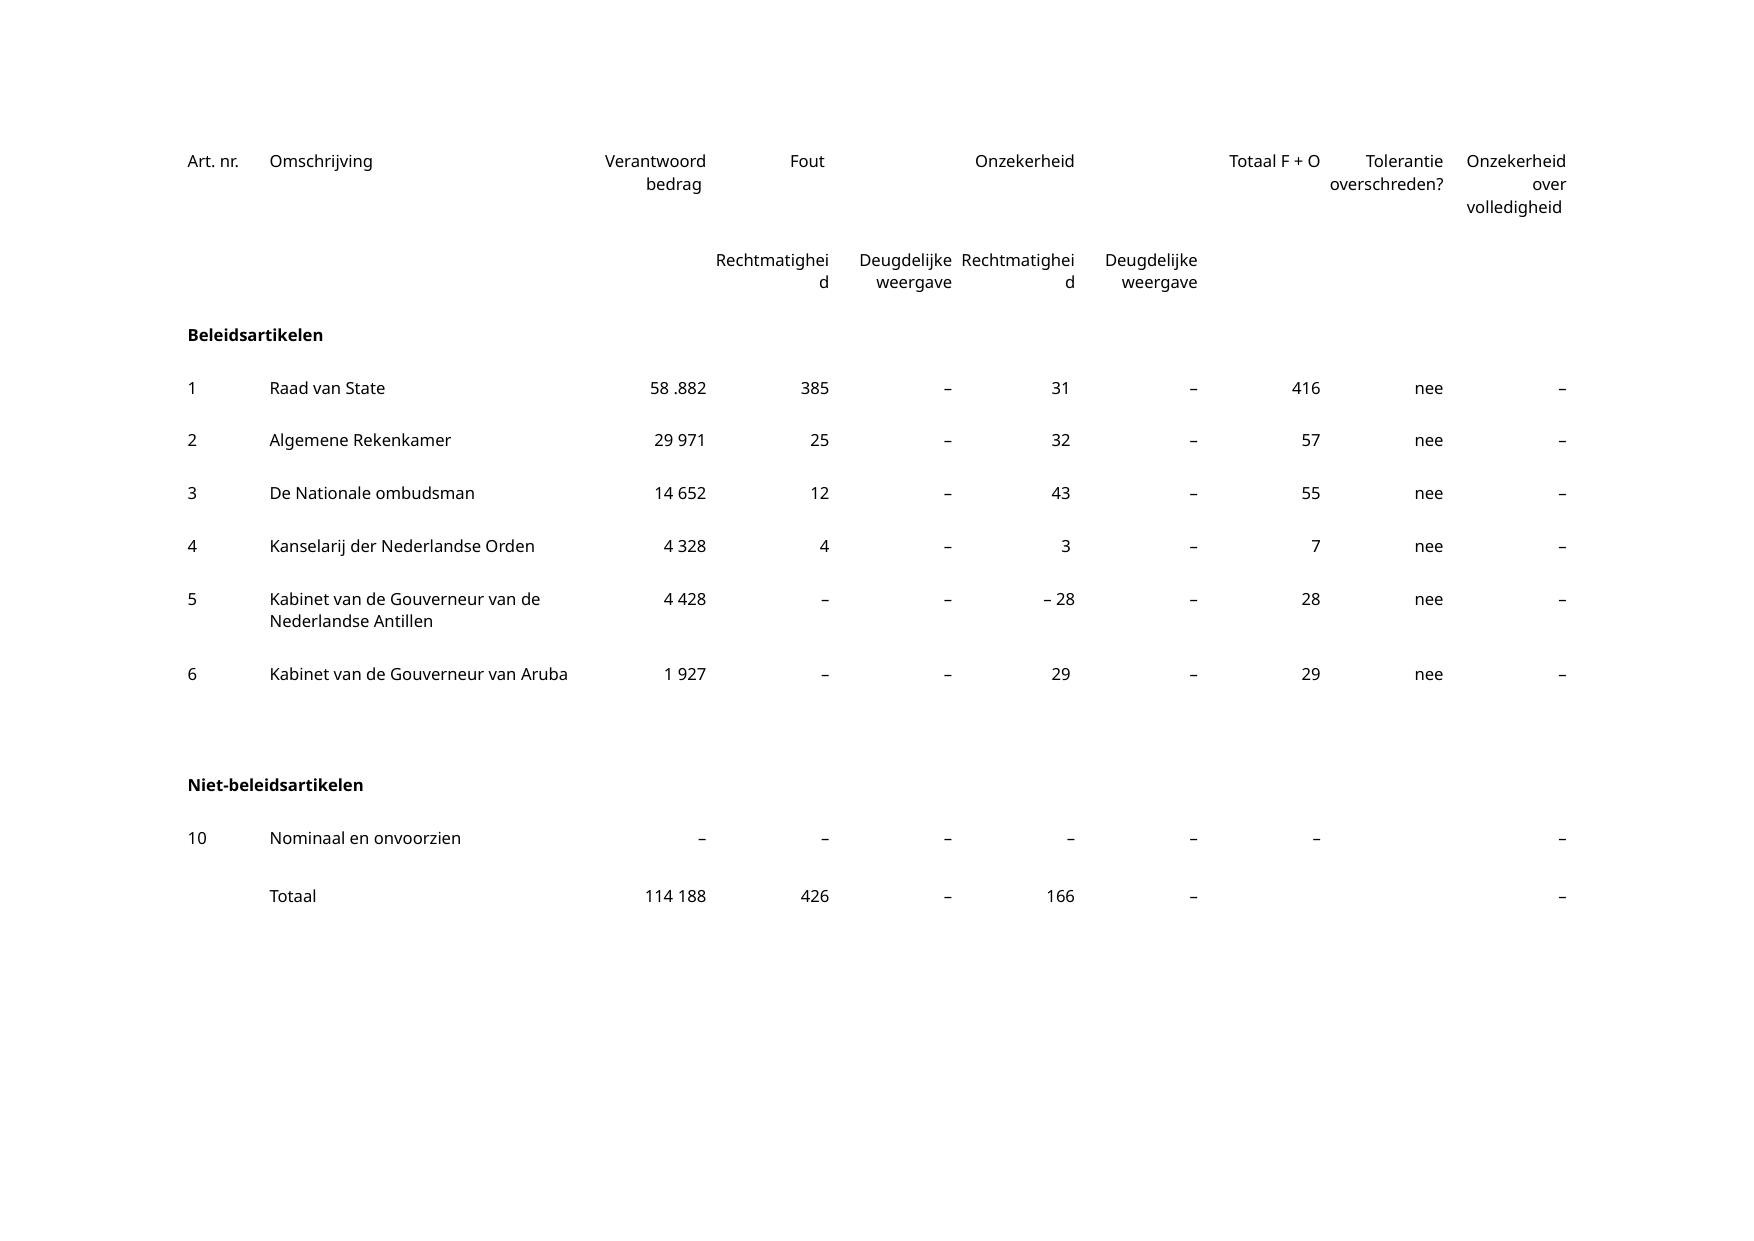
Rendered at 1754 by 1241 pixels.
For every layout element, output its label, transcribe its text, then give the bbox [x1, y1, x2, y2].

table_cell 6 [188, 663, 269, 715]
table_cell [829, 715, 952, 774]
table_header Onzekerheid over volledigheid [1443, 150, 1566, 248]
table_header Art. nr. [188, 150, 269, 248]
table_cell nee [1320, 482, 1443, 534]
table_header Fout [706, 150, 829, 248]
table_cell 416 [1198, 376, 1320, 429]
table_cell 25 [706, 429, 829, 482]
table_cell Raad van State [269, 376, 583, 429]
table_cell – [706, 826, 829, 885]
table_cell – [1075, 482, 1198, 534]
table_cell – [1198, 826, 1320, 885]
table_cell – [829, 587, 952, 662]
table_cell 58 .882 [583, 376, 706, 429]
table_header Totaal F + O [1198, 150, 1320, 248]
table_cell – [1443, 376, 1566, 429]
table_cell – [829, 376, 952, 429]
table_cell 4 [706, 534, 829, 587]
table_cell – [1443, 826, 1566, 885]
table_cell [269, 248, 583, 323]
table_cell – [583, 826, 706, 885]
table_cell 4 428 [583, 587, 706, 662]
table_cell [188, 248, 269, 323]
table_cell [1320, 826, 1443, 885]
table_cell [1198, 885, 1320, 943]
table_header [1075, 150, 1198, 248]
table_cell Nominaal en onvoorzien [269, 826, 583, 885]
table_cell [1320, 885, 1443, 943]
table_cell – [1075, 534, 1198, 587]
table_cell Kabinet van de Gouverneur van Aruba [269, 663, 583, 715]
table_cell [1198, 715, 1320, 774]
table_cell – [829, 482, 952, 534]
table_cell [188, 885, 269, 943]
table_header Verantwoord bedrag [583, 150, 706, 248]
table_cell [1443, 248, 1566, 323]
table_cell 3 [188, 482, 269, 534]
table_cell [583, 248, 706, 323]
table_cell – [829, 663, 952, 715]
table_cell – [706, 663, 829, 715]
table_cell 1 [188, 376, 269, 429]
table_cell – [829, 534, 952, 587]
table_cell 29 [952, 663, 1075, 715]
table_cell 10 [188, 826, 269, 885]
table_header Onzekerheid [952, 150, 1075, 248]
table_cell [583, 715, 706, 774]
table_cell Kabinet van de Gouverneur van de Nederlandse Antillen [269, 587, 583, 662]
table_cell 29 [1198, 663, 1320, 715]
table_cell Rechtmatigheid [706, 248, 829, 323]
table_cell 4 [188, 534, 269, 587]
table_cell 57 [1198, 429, 1320, 482]
table_cell – [1075, 885, 1198, 943]
table_cell nee [1320, 663, 1443, 715]
table_cell [1320, 715, 1443, 774]
table_cell 166 [952, 885, 1075, 943]
table_cell – [1075, 826, 1198, 885]
table_cell 43 [952, 482, 1075, 534]
table_cell nee [1320, 376, 1443, 429]
table_cell – [952, 826, 1075, 885]
table_cell [1320, 248, 1443, 323]
table_cell 31 [952, 376, 1075, 429]
table_cell [1075, 715, 1198, 774]
table_cell – [1443, 885, 1566, 943]
table_cell 4 328 [583, 534, 706, 587]
table_cell – [829, 885, 952, 943]
table_cell Kanselarij der Nederlandse Orden [269, 534, 583, 587]
table_header Tolerantie overschreden? [1320, 150, 1443, 248]
table_cell 1 927 [583, 663, 706, 715]
table_cell – [1075, 663, 1198, 715]
table_cell De Nationale ombudsman [269, 482, 583, 534]
table_cell 385 [706, 376, 829, 429]
table_cell – [1075, 429, 1198, 482]
table_cell [188, 715, 269, 774]
table_cell – [1443, 482, 1566, 534]
table_cell – [1075, 587, 1198, 662]
table_header Omschrijving [269, 150, 583, 248]
table_cell 14 652 [583, 482, 706, 534]
table_cell Rechtmatigheid [952, 248, 1075, 323]
table_cell 3 [952, 534, 1075, 587]
table_cell 2 [188, 429, 269, 482]
table_cell Deugdelijke weergave [1075, 248, 1198, 323]
table_cell 32 [952, 429, 1075, 482]
table_cell nee [1320, 587, 1443, 662]
table_cell [1198, 248, 1320, 323]
table_cell nee [1320, 534, 1443, 587]
table_cell [269, 715, 583, 774]
table_cell Beleidsartikelen [188, 324, 1566, 376]
table_cell [952, 715, 1075, 774]
table_cell [706, 715, 829, 774]
table_cell nee [1320, 429, 1443, 482]
table_cell 29 971 [583, 429, 706, 482]
table_cell [1443, 715, 1566, 774]
table_cell Algemene Rekenkamer [269, 429, 583, 482]
table_cell 55 [1198, 482, 1320, 534]
table_cell – [1075, 376, 1198, 429]
table_cell – [1443, 534, 1566, 587]
table_cell 12 [706, 482, 829, 534]
table_cell 7 [1198, 534, 1320, 587]
table_cell Deugdelijke weergave [829, 248, 952, 323]
table_cell – [706, 587, 829, 662]
table_cell 114 188 [583, 885, 706, 943]
table_cell Niet-beleidsartikelen [188, 774, 1566, 826]
table_cell – [1443, 663, 1566, 715]
table_cell 28 [1198, 587, 1320, 662]
table_cell – [829, 429, 952, 482]
table_cell – 28 [952, 587, 1075, 662]
table_cell 5 [188, 587, 269, 662]
table_cell 426 [706, 885, 829, 943]
table_cell – [829, 826, 952, 885]
table_header [829, 150, 952, 248]
table_cell Totaal [269, 885, 583, 943]
table_cell – [1443, 429, 1566, 482]
table_cell – [1443, 587, 1566, 662]
